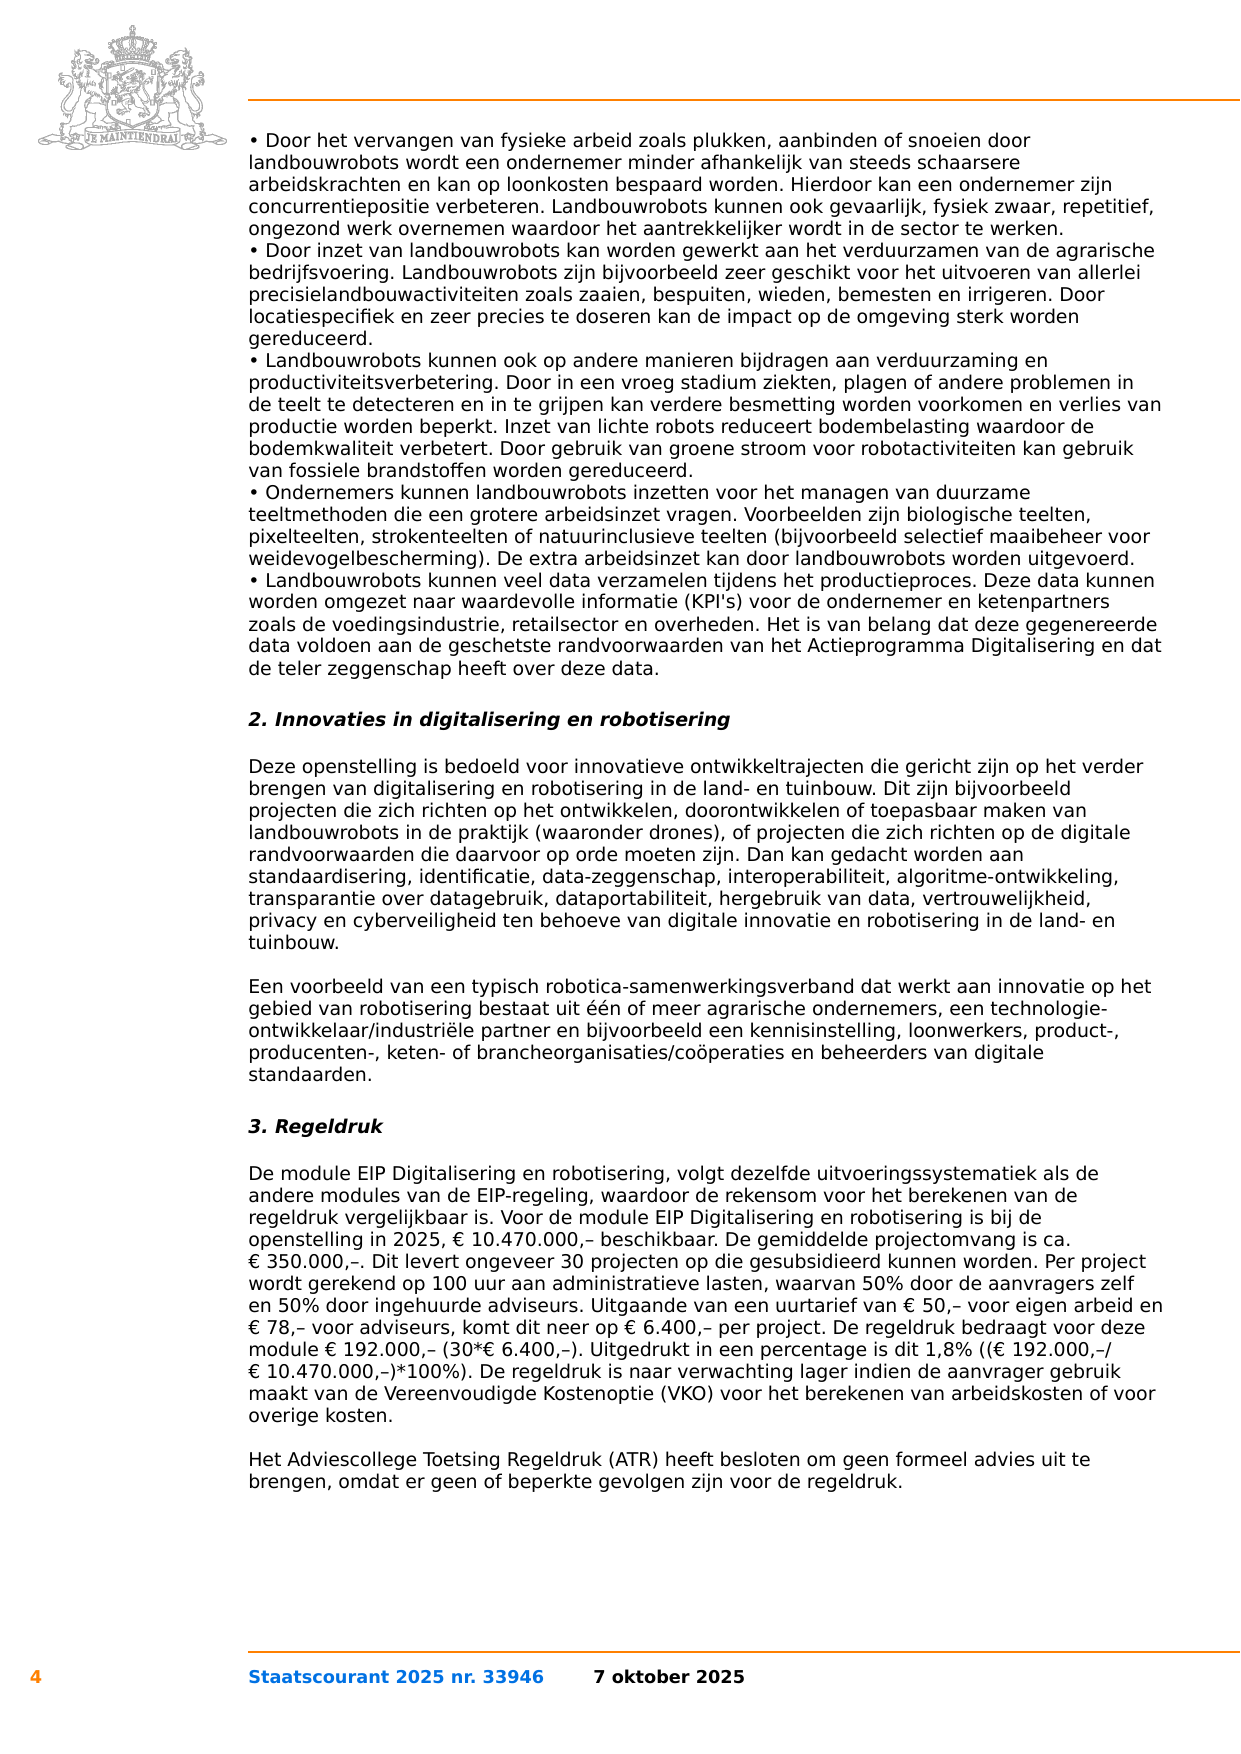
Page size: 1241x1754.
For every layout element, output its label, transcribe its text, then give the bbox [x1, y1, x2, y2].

text Deze openstelling is bedoeld voor innovatieve ontwikkeltrajecten die gericht zijn op het verder brengen van digitalisering en robotisering in de land- en tuinbouw. Dit zijn bijvoorbeeld projecten die zich richten op het ontwikkelen, doorontwikkelen of toepasbaar maken van landbouwrobots in de praktijk (waaronder drones), of projecten die zich richten op de digitale randvoorwaarden die daarvoor op orde moeten zijn. Dan kan gedacht worden aan standaardisering, identificatie, data-zeggenschap, interoperabiliteit, algoritme-ontwikkeling, transparantie over datagebruik, dataportabiliteit, hergebruik van data, vertrouwelijkheid, privacy en cyberveiligheid ten behoeve van digitale innovatie en robotisering in de land- en tuinbouw. [248, 756, 1163, 954]
subtitle 2. Innovaties in digitalisering en robotisering [248, 709, 1163, 731]
picture [38, 25, 227, 150]
subtitle 3. Regeldruk [248, 1116, 1163, 1138]
text • Landbouwrobots kunnen veel data verzamelen tijdens het productieproces. Deze data kunnen worden omgezet naar waardevolle informatie (KPI's) voor de ondernemer en ketenpartners zoals de voedingsindustrie, retailsector en overheden. Het is van belang dat deze gegenereerde data voldoen aan de geschetste randvoorwaarden van het Actieprogramma Digitalisering en dat de teler zeggenschap heeft over deze data. [248, 569, 1163, 679]
text Het Adviescollege Toetsing Regeldruk (ATR) heeft besloten om geen formeel advies uit te brengen, omdat er geen of beperkte gevolgen zijn voor de regeldruk. [248, 1448, 1163, 1492]
text • Door het vervangen van fysieke arbeid zoals plukken, aanbinden of snoeien door landbouwrobots wordt een ondernemer minder afhankelijk van steeds schaarsere arbeidskrachten en kan op loonkosten bespaard worden. Hierdoor kan een ondernemer zijn concurrentiepositie verbeteren. Landbouwrobots kunnen ook gevaarlijk, fysiek zwaar, repetitief, ongezond werk overnemen waardoor het aantrekkelijker wordt in de sector te werken. [248, 130, 1163, 240]
text • Door inzet van landbouwrobots kan worden gewerkt aan het verduurzamen van de agrarische bedrijfsvoering. Landbouwrobots zijn bijvoorbeeld zeer geschikt voor het uitvoeren van allerlei precisielandbouwactiviteiten zoals zaaien, bespuiten, wieden, bemesten en irrigeren. Door locatiespecifiek en zeer precies te doseren kan de impact op de omgeving sterk worden gereduceerd. [248, 240, 1163, 350]
text Een voorbeeld van een typisch robotica-samenwerkingsverband dat werkt aan innovatie op het gebied van robotisering bestaat uit één of meer agrarische ondernemers, een technologie-ontwikkelaar/industriële partner en bijvoorbeeld een kennisinstelling, loonwerkers, product-, producenten-, keten- of brancheorganisaties/coöperaties en beheerders van digitale standaarden. [248, 976, 1163, 1086]
text De module EIP Digitalisering en robotisering, volgt dezelfde uitvoeringssystematiek als de andere modules van de EIP-regeling, waardoor de rekensom voor het berekenen van de regeldruk vergelijkbaar is. Voor de module EIP Digitalisering en robotisering is bij de openstelling in 2025, € 10.470.000,– beschikbaar. De gemiddelde projectomvang is ca. € 350.000,–. Dit levert ongeveer 30 projecten op die gesubsidieerd kunnen worden. Per project wordt gerekend op 100 uur aan administratieve lasten, waarvan 50% door de aanvragers zelf en 50% door ingehuurde adviseurs. Uitgaande van een uurtarief van € 50,– voor eigen arbeid en € 78,– voor adviseurs, komt dit neer op € 6.400,– per project. De regeldruk bedraagt voor deze module € 192.000,– (30*€ 6.400,–). Uitgedrukt in een percentage is dit 1,8% ((€ 192.000,–/ € 10.470.000,–)*100%). De regeldruk is naar verwachting lager indien de aanvrager gebruik maakt van de Vereenvoudigde Kostenoptie (VKO) voor het berekenen van arbeidskosten of voor overige kosten. [248, 1163, 1163, 1427]
text • Ondernemers kunnen landbouwrobots inzetten voor het managen van duurzame teeltmethoden die een grotere arbeidsinzet vragen. Voorbeelden zijn biologische teelten, pixelteelten, strokenteelten of natuurinclusieve teelten (bijvoorbeeld selectief maaibeheer voor weidevogelbescherming). De extra arbeidsinzet kan door landbouwrobots worden uitgevoerd. [248, 482, 1163, 569]
text • Landbouwrobots kunnen ook op andere manieren bijdragen aan verduurzaming en productiviteitsverbetering. Door in een vroeg stadium ziekten, plagen of andere problemen in de teelt te detecteren en in te grijpen kan verdere besmetting worden voorkomen en verlies van productie worden beperkt. Inzet van lichte robots reduceert bodembelasting waardoor de bodemkwaliteit verbetert. Door gebruik van groene stroom voor robotactiviteiten kan gebruik van fossiele brandstoffen worden gereduceerd. [248, 350, 1163, 482]
